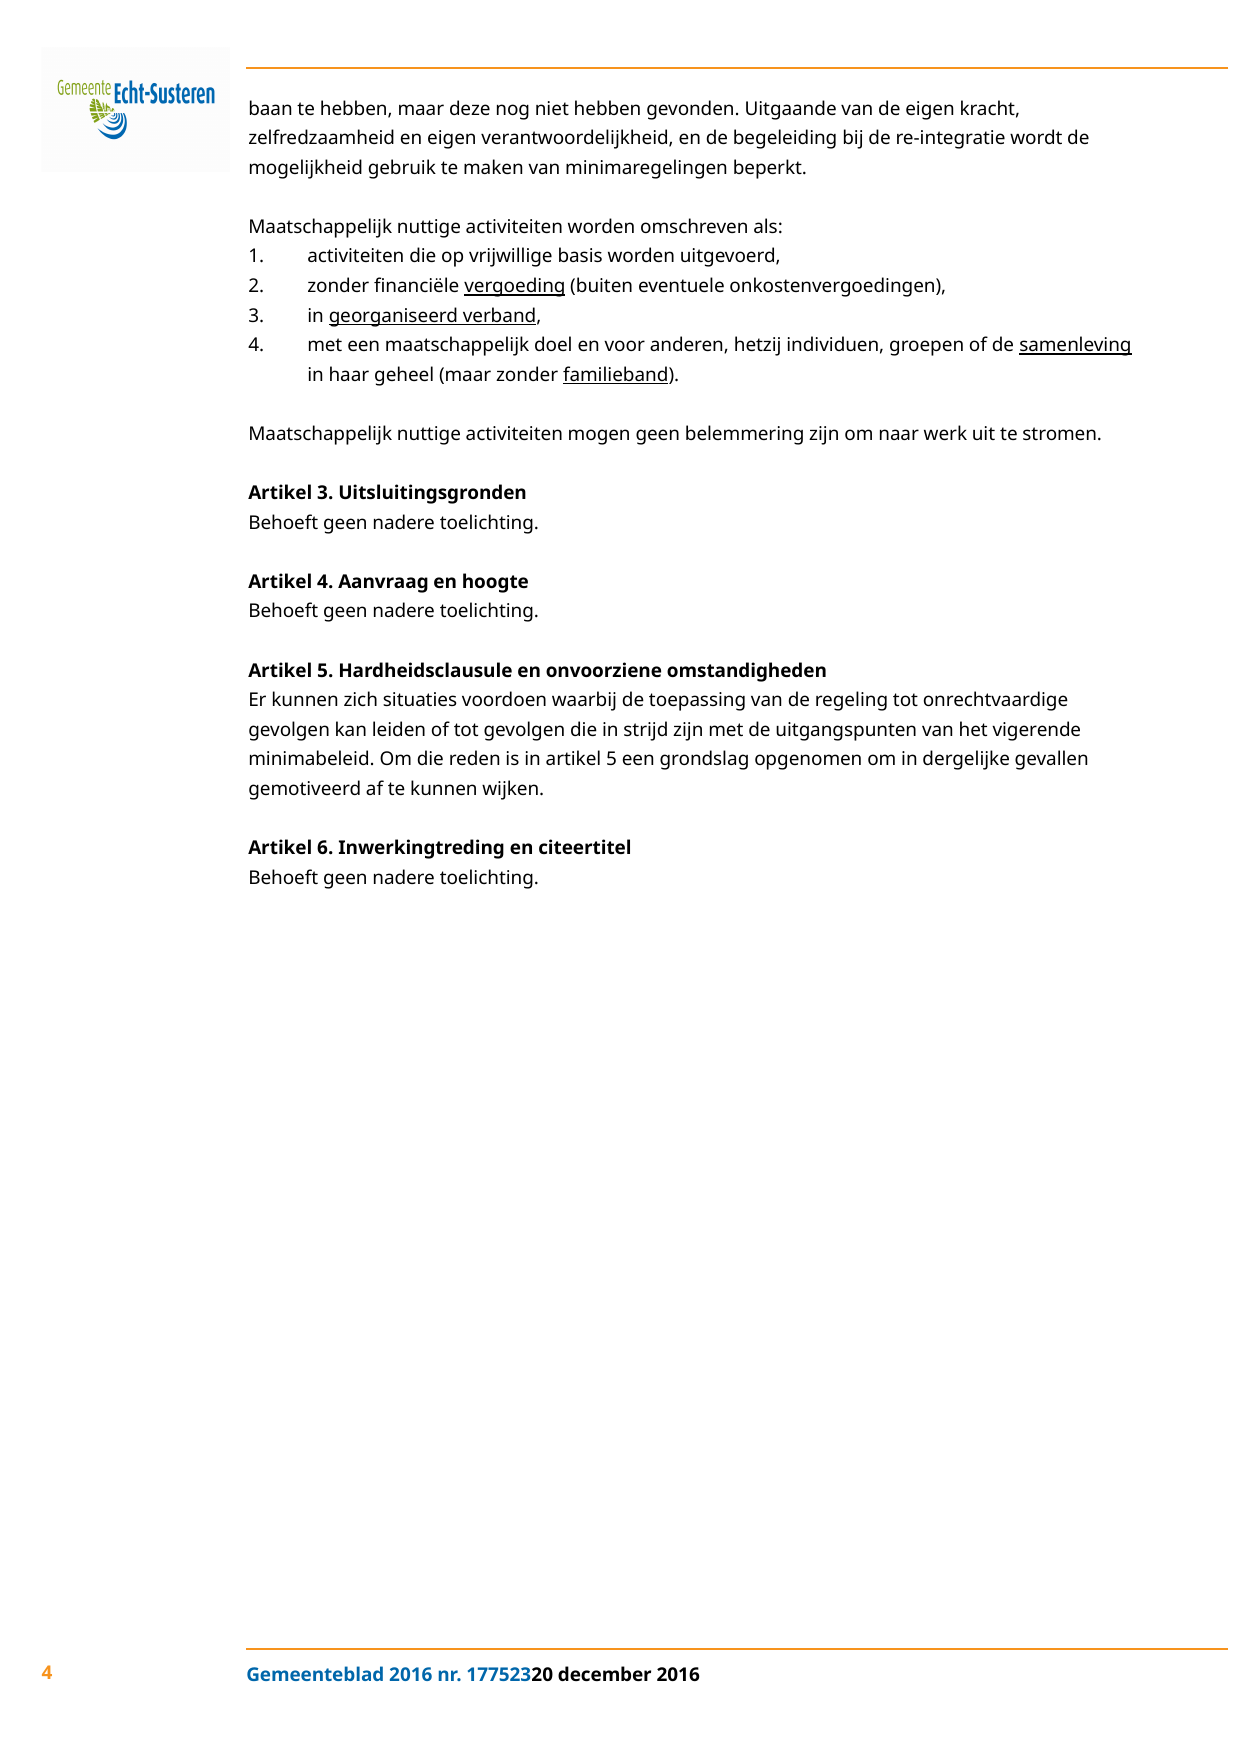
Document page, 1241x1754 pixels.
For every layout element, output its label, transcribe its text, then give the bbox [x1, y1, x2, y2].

text Maatschappelijk nuttige activiteiten worden omschreven als: [248, 213, 1152, 239]
text Artikel 3. Uitsluitingsgronden [248, 479, 1152, 505]
text Maatschappelijk nuttige activiteiten mogen geen belemmering zijn om naar werk uit te stromen. [248, 420, 1152, 446]
picture [41, 47, 231, 172]
text Artikel 5. Hardheidsclausule en onvoorziene omstandigheden [248, 657, 1152, 683]
list in georganiseerd verband, [248, 302, 1152, 328]
text Behoeft geen nadere toelichting. [248, 509, 1152, 535]
list zonder financiële vergoeding (buiten eventuele onkostenvergoedingen), [248, 272, 1152, 298]
list met een maatschappelijk doel en voor anderen, hetzij individuen, groepen of de samenleving in haar geheel (maar zonder familieband). [248, 331, 1152, 387]
text Behoeft geen nadere toelichting. [248, 864, 1152, 890]
text baan te hebben, maar deze nog niet hebben gevonden. Uitgaande van de eigen kracht, zelfredzaamheid en eigen verantwoordelijkheid, en de begeleiding bij de re-integratie wordt de mogelijkheid gebruik te maken van minimaregelingen beperkt. [248, 95, 1152, 180]
text Artikel 6. Inwerkingtreding en citeertitel [248, 834, 1152, 860]
text Artikel 4. Aanvraag en hoogte [248, 568, 1152, 594]
text Er kunnen zich situaties voordoen waarbij de toepassing van de regeling tot onrechtvaardige gevolgen kan leiden of tot gevolgen die in strijd zijn met de uitgangspunten van het vigerende minimabeleid. Om die reden is in artikel 5 een grondslag opgenomen om in dergelijke gevallen gemotiveerd af te kunnen wijken. [248, 686, 1152, 801]
list activiteiten die op vrijwillige basis worden uitgevoerd, [248, 243, 1152, 268]
text Behoeft geen nadere toelichting. [248, 598, 1152, 623]
